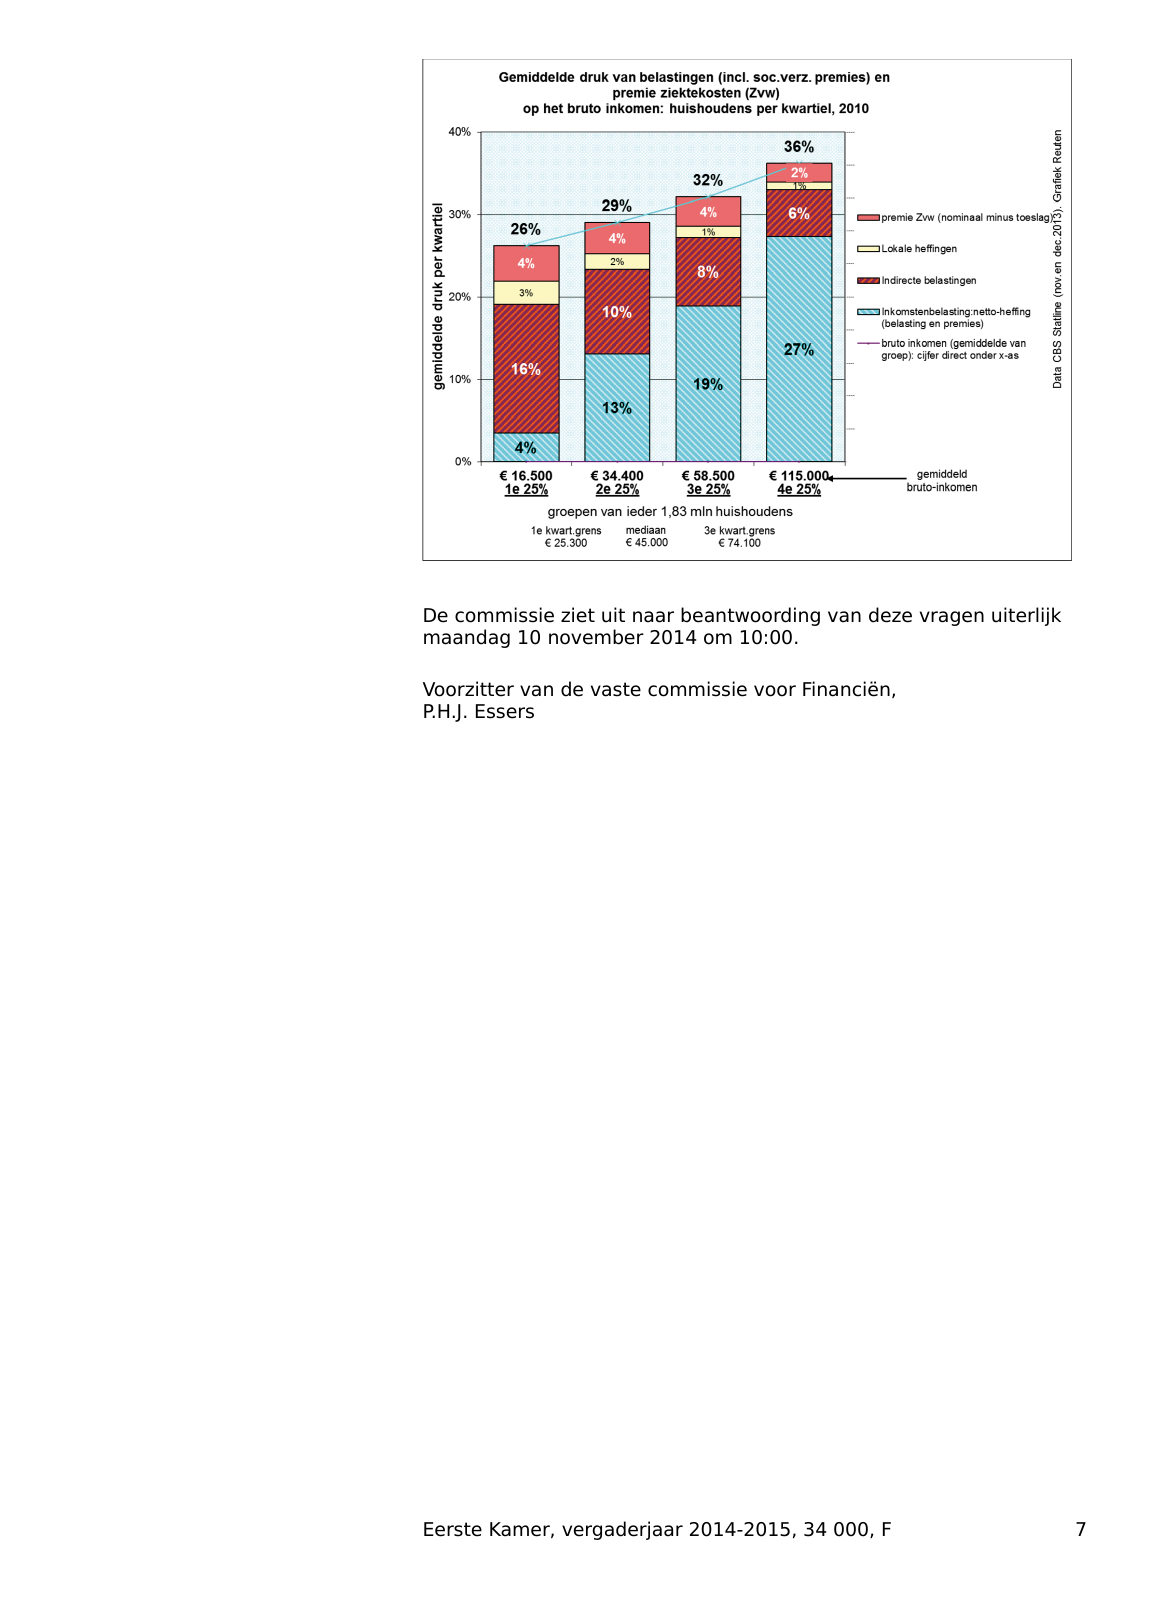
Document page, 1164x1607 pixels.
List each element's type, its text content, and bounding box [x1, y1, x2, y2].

text Voorzitter van de vaste commissie voor Financiën, P.H.J. Essers [422, 679, 1087, 723]
picture [422, 59, 1072, 561]
text De commissie ziet uit naar beantwoording van deze vragen uiterlijk maandag 10 november 2014 om 10:00. [422, 605, 1087, 649]
